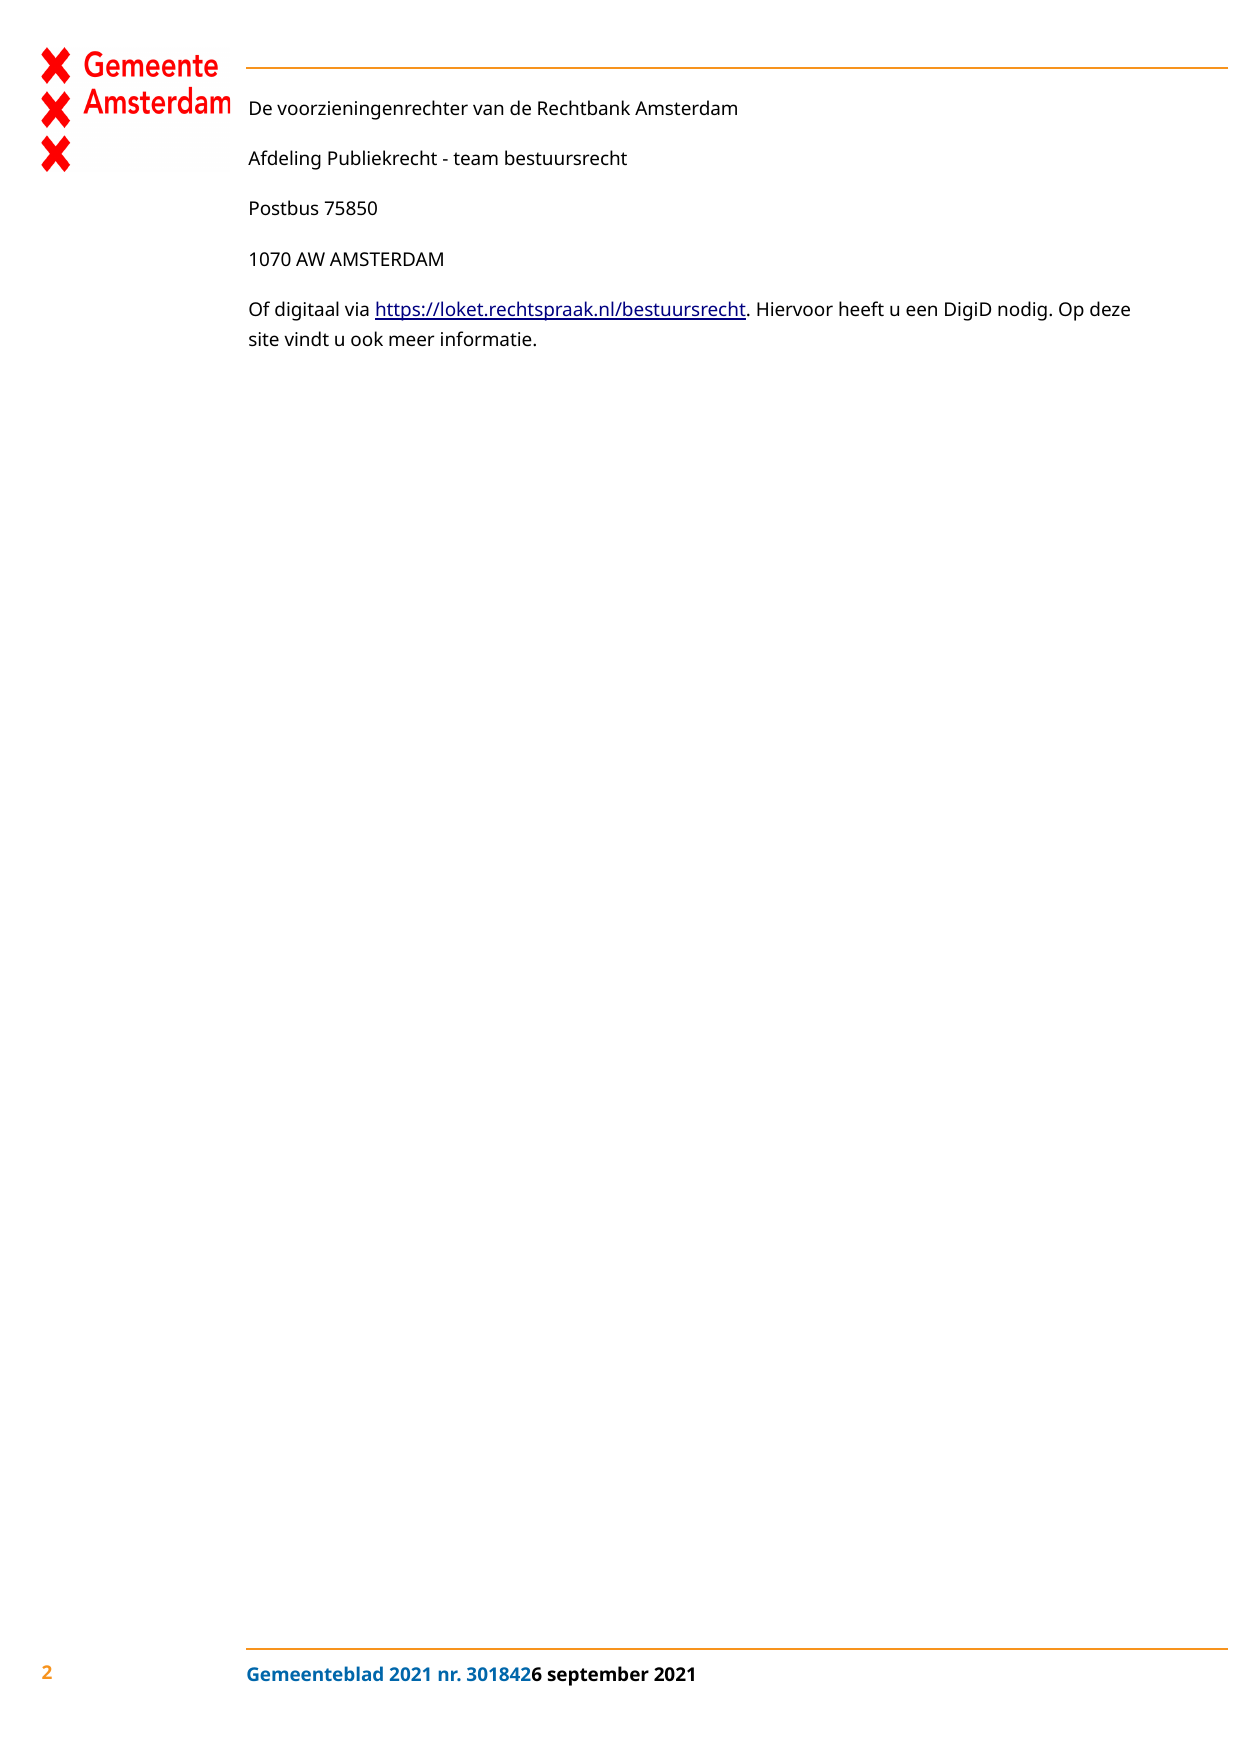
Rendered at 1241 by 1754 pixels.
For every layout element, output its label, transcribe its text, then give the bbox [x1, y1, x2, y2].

text Afdeling Publiekrecht - team bestuursrecht [248, 145, 1152, 171]
picture [41, 47, 231, 172]
text Postbus 75850 [248, 196, 1152, 221]
text De voorzieningenrechter van de Rechtbank Amsterdam [248, 95, 1152, 121]
text Of digitaal via https://loket.rechtspraak.nl/bestuursrecht. Hiervoor heeft u een DigiD nodig. Op deze site vindt u ook meer informatie. [248, 296, 1152, 352]
text 1070 AW AMSTERDAM [248, 246, 1152, 272]
